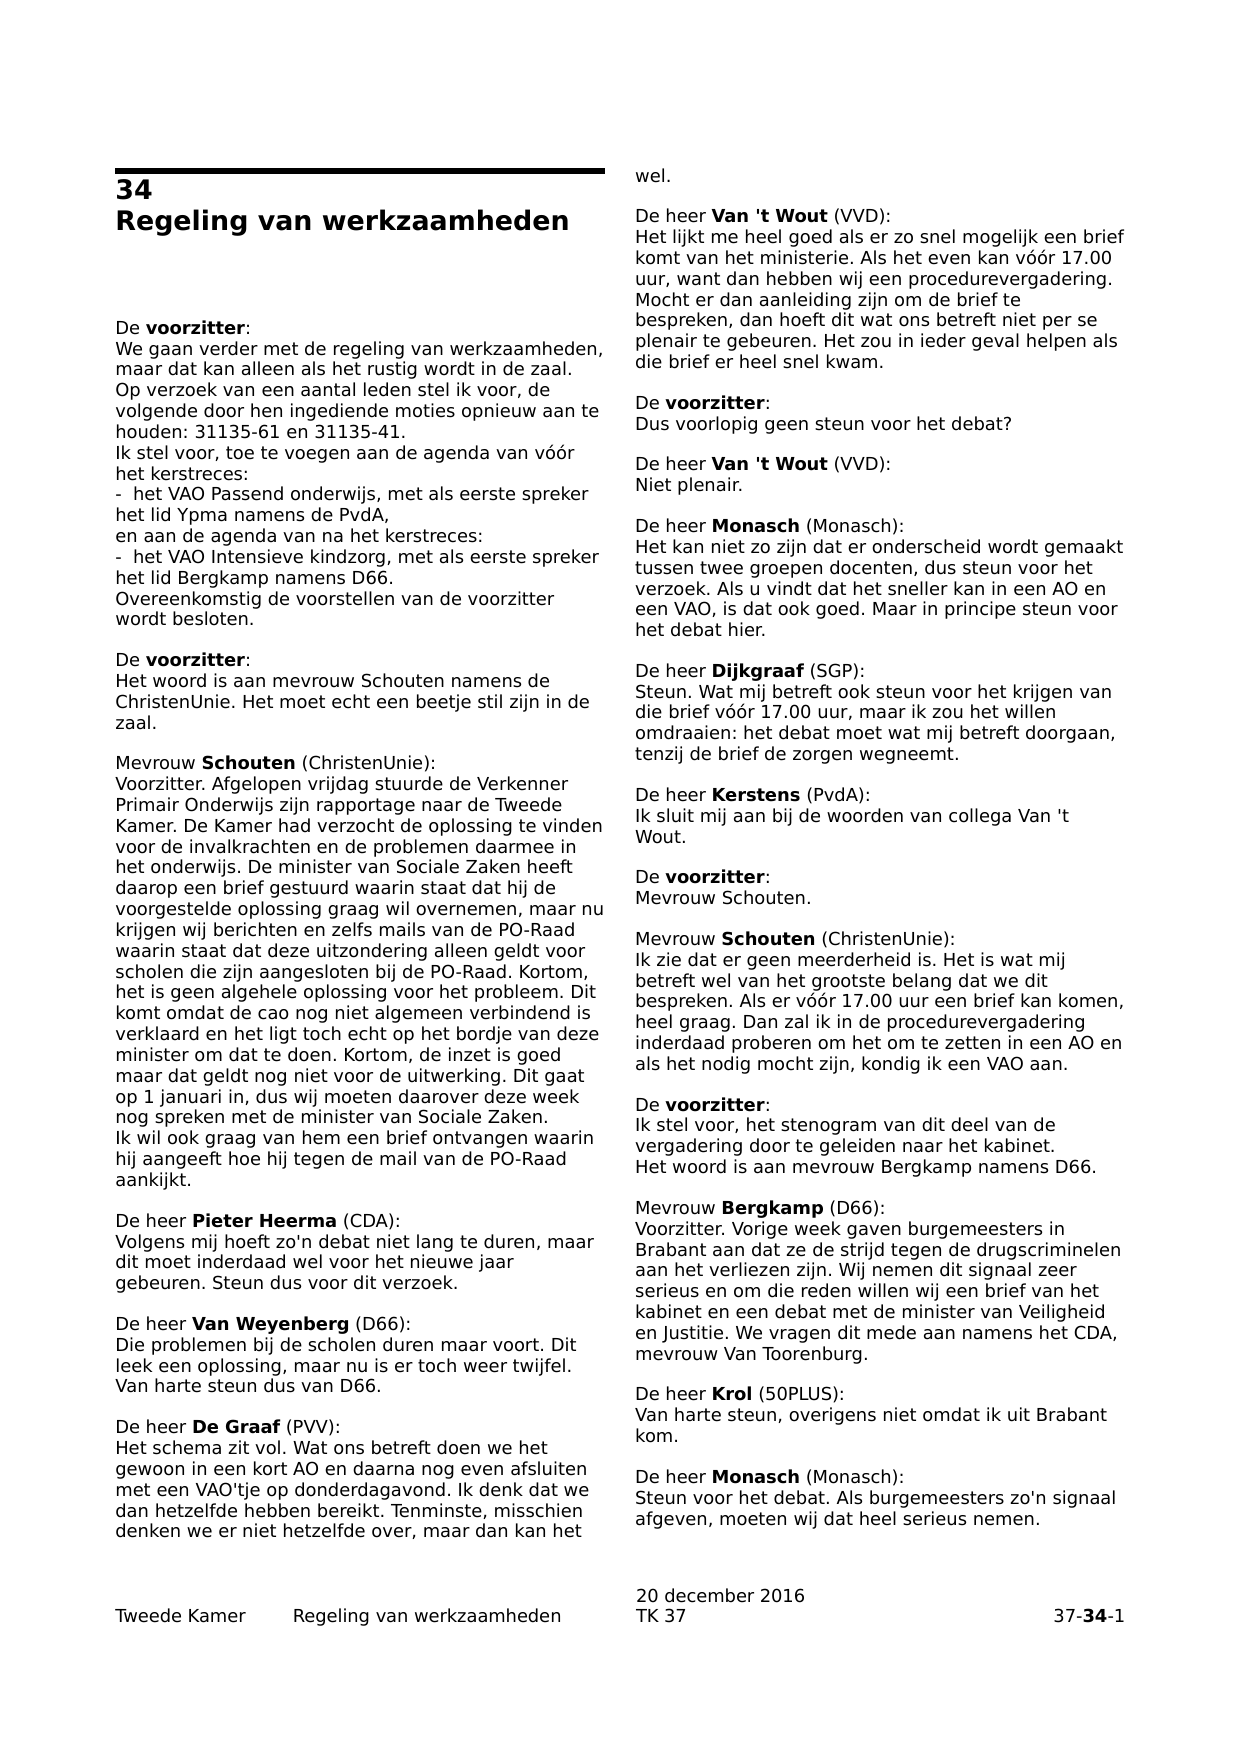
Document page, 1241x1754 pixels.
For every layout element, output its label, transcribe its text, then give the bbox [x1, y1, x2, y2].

text Mevrouw Schouten. [635, 888, 1125, 909]
list het VAO Passend onderwijs, met als eerste spreker het lid Ypma namens de PvdA, [115, 484, 605, 526]
title 34 Regeling van werkzaamheden [115, 174, 605, 237]
text Voorzitter. Afgelopen vrijdag stuurde de Verkenner Primair Onderwijs zijn rapportage naar de Tweede Kamer. De Kamer had verzocht de oplossing te vinden voor de invalkrachten en de problemen daarmee in het onderwijs. De minister van Sociale Zaken heeft daarop een brief gestuurd waarin staat dat hij de voorgestelde oplossing graag wil overnemen, maar nu krijgen wij berichten en zelfs mails van de PO-Raad waarin staat dat deze uitzondering alleen geldt voor scholen die zijn aangesloten bij de PO-Raad. Kortom, het is geen algehele oplossing voor het probleem. Dit komt omdat de cao nog niet algemeen verbindend is verklaard en het ligt toch echt op het bordje van deze minister om dat te doen. Kortom, de inzet is goed maar dat geldt nog niet voor de uitwerking. Dit gaat op 1 januari in, dus wij moeten daarover deze week nog spreken met de minister van Sociale Zaken. [115, 774, 605, 1128]
text De heer Van 't Wout (VVD): [635, 206, 1125, 227]
text De heer De Graaf (PVV): [115, 1417, 605, 1438]
text We gaan verder met de regeling van werkzaamheden, maar dat kan alleen als het rustig wordt in de zaal. [115, 338, 605, 380]
text Het woord is aan mevrouw Schouten namens de ChristenUnie. Het moet echt een beetje stil zijn in de zaal. [115, 671, 605, 733]
text De voorzitter: [635, 393, 1125, 413]
text De heer Van 't Wout (VVD): [635, 454, 1125, 475]
text Mevrouw Bergkamp (D66): [635, 1198, 1125, 1218]
text Op verzoek van een aantal leden stel ik voor, de volgende door hen ingediende moties opnieuw aan te houden: 31135-61 en 31135-41. [115, 380, 605, 442]
text en aan de agenda van na het kerstreces: [115, 526, 605, 547]
text Mevrouw Schouten (ChristenUnie): [635, 929, 1125, 949]
text Van harte steun, overigens niet omdat ik uit Brabant kom. [635, 1405, 1125, 1447]
text Ik sluit mij aan bij de woorden van collega Van 't Wout. [635, 806, 1125, 847]
text Het woord is aan mevrouw Bergkamp namens D66. [635, 1157, 1125, 1178]
text De heer Krol (50PLUS): [635, 1384, 1125, 1405]
text De heer Monasch (Monasch): [635, 1467, 1125, 1487]
text Dus voorlopig geen steun voor het debat? [635, 413, 1125, 434]
text Ik stel voor, het stenogram van dit deel van de vergadering door te geleiden naar het kabinet. [635, 1115, 1125, 1157]
text De voorzitter: [115, 318, 605, 338]
text Die problemen bij de scholen duren maar voort. Dit leek een oplossing, maar nu is er toch weer twijfel. Van harte steun dus van D66. [115, 1334, 605, 1397]
text De voorzitter: [115, 650, 605, 671]
text Mevrouw Schouten (ChristenUnie): [115, 753, 605, 774]
text De voorzitter: [635, 1094, 1125, 1115]
text wel. [635, 165, 1125, 186]
text De heer Dijkgraaf (SGP): [635, 661, 1125, 681]
text Steun. Wat mij betreft ook steun voor het krijgen van die brief vóór 17.00 uur, maar ik zou het willen omdraaien: het debat moet wat mij betreft doorgaan, tenzij de brief de zorgen wegneemt. [635, 681, 1125, 765]
text Ik zie dat er geen meerderheid is. Het is wat mij betreft wel van het grootste belang dat we dit bespreken. Als er vóór 17.00 uur een brief kan komen, heel graag. Dan zal ik in de procedurevergadering inderdaad proberen om het om te zetten in een AO en als het nodig mocht zijn, kondig ik een VAO aan. [635, 949, 1125, 1074]
text Het lijkt me heel goed als er zo snel mogelijk een brief komt van het ministerie. Als het even kan vóór 17.00 uur, want dan hebben wij een procedurevergadering. Mocht er dan aanleiding zijn om de brief te bespreken, dan hoeft dit wat ons betreft niet per se plenair te gebeuren. Het zou in ieder geval helpen als die brief er heel snel kwam. [635, 227, 1125, 373]
text Ik stel voor, toe te voegen aan de agenda van vóór het kerstreces: [115, 442, 605, 484]
text De heer Pieter Heerma (CDA): [115, 1211, 605, 1231]
text Ik wil ook graag van hem een brief ontvangen waarin hij aangeeft hoe hij tegen de mail van de PO-Raad aankijkt. [115, 1128, 605, 1191]
text De heer Monasch (Monasch): [635, 516, 1125, 537]
text Volgens mij hoeft zo'n debat niet lang te duren, maar dit moet inderdaad wel voor het nieuwe jaar gebeuren. Steun dus voor dit verzoek. [115, 1231, 605, 1294]
text De heer Kerstens (PvdA): [635, 785, 1125, 806]
text De heer Van Weyenberg (D66): [115, 1314, 605, 1334]
text Het kan niet zo zijn dat er onderscheid wordt gemaakt tussen twee groepen docenten, dus steun voor het verzoek. Als u vindt dat het sneller kan in een AO en een VAO, is dat ook goed. Maar in principe steun voor het debat hier. [635, 537, 1125, 641]
text Overeenkomstig de voorstellen van de voorzitter wordt besloten. [115, 588, 605, 630]
text Voorzitter. Vorige week gaven burgemeesters in Brabant aan dat ze de strijd tegen de drugscriminelen aan het verliezen zijn. Wij nemen dit signaal zeer serieus en om die reden willen wij een brief van het kabinet en een debat met de minister van Veiligheid en Justitie. We vragen dit mede aan namens het CDA, mevrouw Van Toorenburg. [635, 1218, 1125, 1364]
text Het schema zit vol. Wat ons betreft doen we het gewoon in een kort AO en daarna nog even afsluiten met een VAO'tje op donderdagavond. Ik denk dat we dan hetzelfde hebben bereikt. Tenminste, misschien denken we er niet hetzelfde over, maar dan kan het [115, 1438, 605, 1542]
text De voorzitter: [635, 867, 1125, 888]
text Niet plenair. [635, 475, 1125, 496]
text Steun voor het debat. Als burgemeesters zo'n signaal afgeven, moeten wij dat heel serieus nemen. [635, 1487, 1125, 1529]
list het VAO Intensieve kindzorg, met als eerste spreker het lid Bergkamp namens D66. [115, 547, 605, 588]
